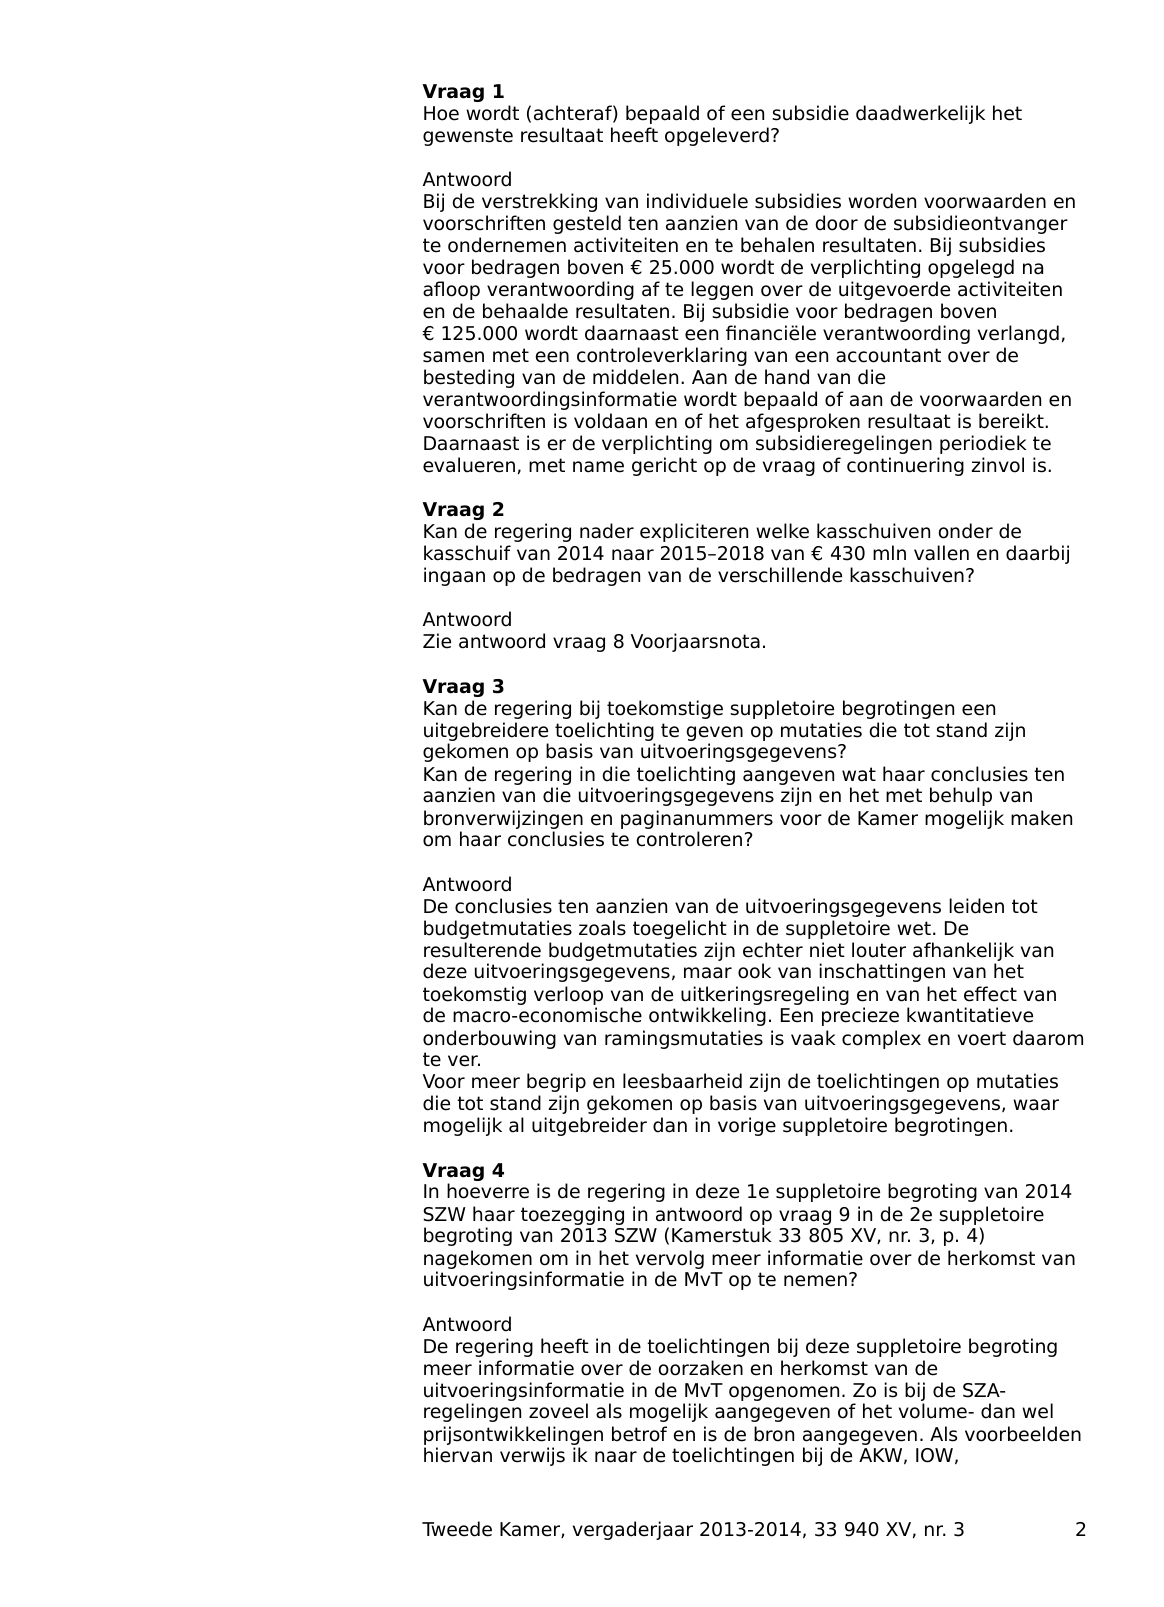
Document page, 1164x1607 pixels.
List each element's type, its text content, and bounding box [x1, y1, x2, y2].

text In hoeverre is de regering in deze 1e suppletoire begroting van 2014 SZW haar toezegging in antwoord op vraag 9 in de 2e suppletoire begroting van 2013 SZW (Kamerstuk 33 805 XV, nr. 3, p. 4) nagekomen om in het vervolg meer informatie over de herkomst van uitvoeringsinformatie in de MvT op te nemen? [422, 1181, 1087, 1291]
text Antwoord [422, 873, 1087, 896]
text Hoe wordt (achteraf) bepaald of een subsidie daadwerkelijk het gewenste resultaat heeft opgeleverd? [422, 103, 1087, 147]
text Vraag 4 [422, 1159, 1087, 1181]
text Vraag 1 [422, 81, 1087, 103]
text Antwoord [422, 609, 1087, 631]
text Antwoord [422, 169, 1087, 191]
text Zie antwoord vraag 8 Voorjaarsnota. [422, 631, 1087, 653]
text Kan de regering in die toelichting aangeven wat haar conclusies ten aanzien van die uitvoeringsgegevens zijn en het met behulp van bronverwijzingen en paginanummers voor de Kamer mogelijk maken om haar conclusies te controleren? [422, 763, 1087, 851]
text Antwoord [422, 1313, 1087, 1336]
text Bij de verstrekking van individuele subsidies worden voorwaarden en voorschriften gesteld ten aanzien van de door de subsidieontvanger te ondernemen activiteiten en te behalen resultaten. Bij subsidies voor bedragen boven € 25.000 wordt de verplichting opgelegd na afloop verantwoording af te leggen over de uitgevoerde activiteiten en de behaalde resultaten. Bij subsidie voor bedragen boven € 125.000 wordt daarnaast een financiële verantwoording verlangd, samen met een controleverklaring van een accountant over de besteding van de middelen. Aan de hand van die verantwoordingsinformatie wordt bepaald of aan de voorwaarden en voorschriften is voldaan en of het afgesproken resultaat is bereikt. Daarnaast is er de verplichting om subsidieregelingen periodiek te evalueren, met name gericht op de vraag of continuering zinvol is. [422, 191, 1087, 477]
text De conclusies ten aanzien van de uitvoeringsgegevens leiden tot budgetmutaties zoals toegelicht in de suppletoire wet. De resulterende budgetmutaties zijn echter niet louter afhankelijk van deze uitvoeringsgegevens, maar ook van inschattingen van het toekomstig verloop van de uitkeringsregeling en van het effect van de macro-economische ontwikkeling. Een precieze kwantitatieve onderbouwing van ramingsmutaties is vaak complex en voert daarom te ver. [422, 896, 1087, 1071]
text Vraag 3 [422, 676, 1087, 697]
text Kan de regering nader expliciteren welke kasschuiven onder de kasschuif van 2014 naar 2015–2018 van € 430 mln vallen en daarbij ingaan op de bedragen van de verschillende kasschuiven? [422, 521, 1087, 587]
text Kan de regering bij toekomstige suppletoire begrotingen een uitgebreidere toelichting te geven op mutaties die tot stand zijn gekomen op basis van uitvoeringsgegevens? [422, 697, 1087, 763]
text De regering heeft in de toelichtingen bij deze suppletoire begroting meer informatie over de oorzaken en herkomst van de uitvoeringsinformatie in de MvT opgenomen. Zo is bij de SZA-regelingen zoveel als mogelijk aangegeven of het volume- dan wel prijsontwikkelingen betrof en is de bron aangegeven. Als voorbeelden hiervan verwijs ik naar de toelichtingen bij de AKW, IOW, [422, 1336, 1087, 1467]
text Voor meer begrip en leesbaarheid zijn de toelichtingen op mutaties die tot stand zijn gekomen op basis van uitvoeringsgegevens, waar mogelijk al uitgebreider dan in vorige suppletoire begrotingen. [422, 1071, 1087, 1137]
text Vraag 2 [422, 499, 1087, 521]
